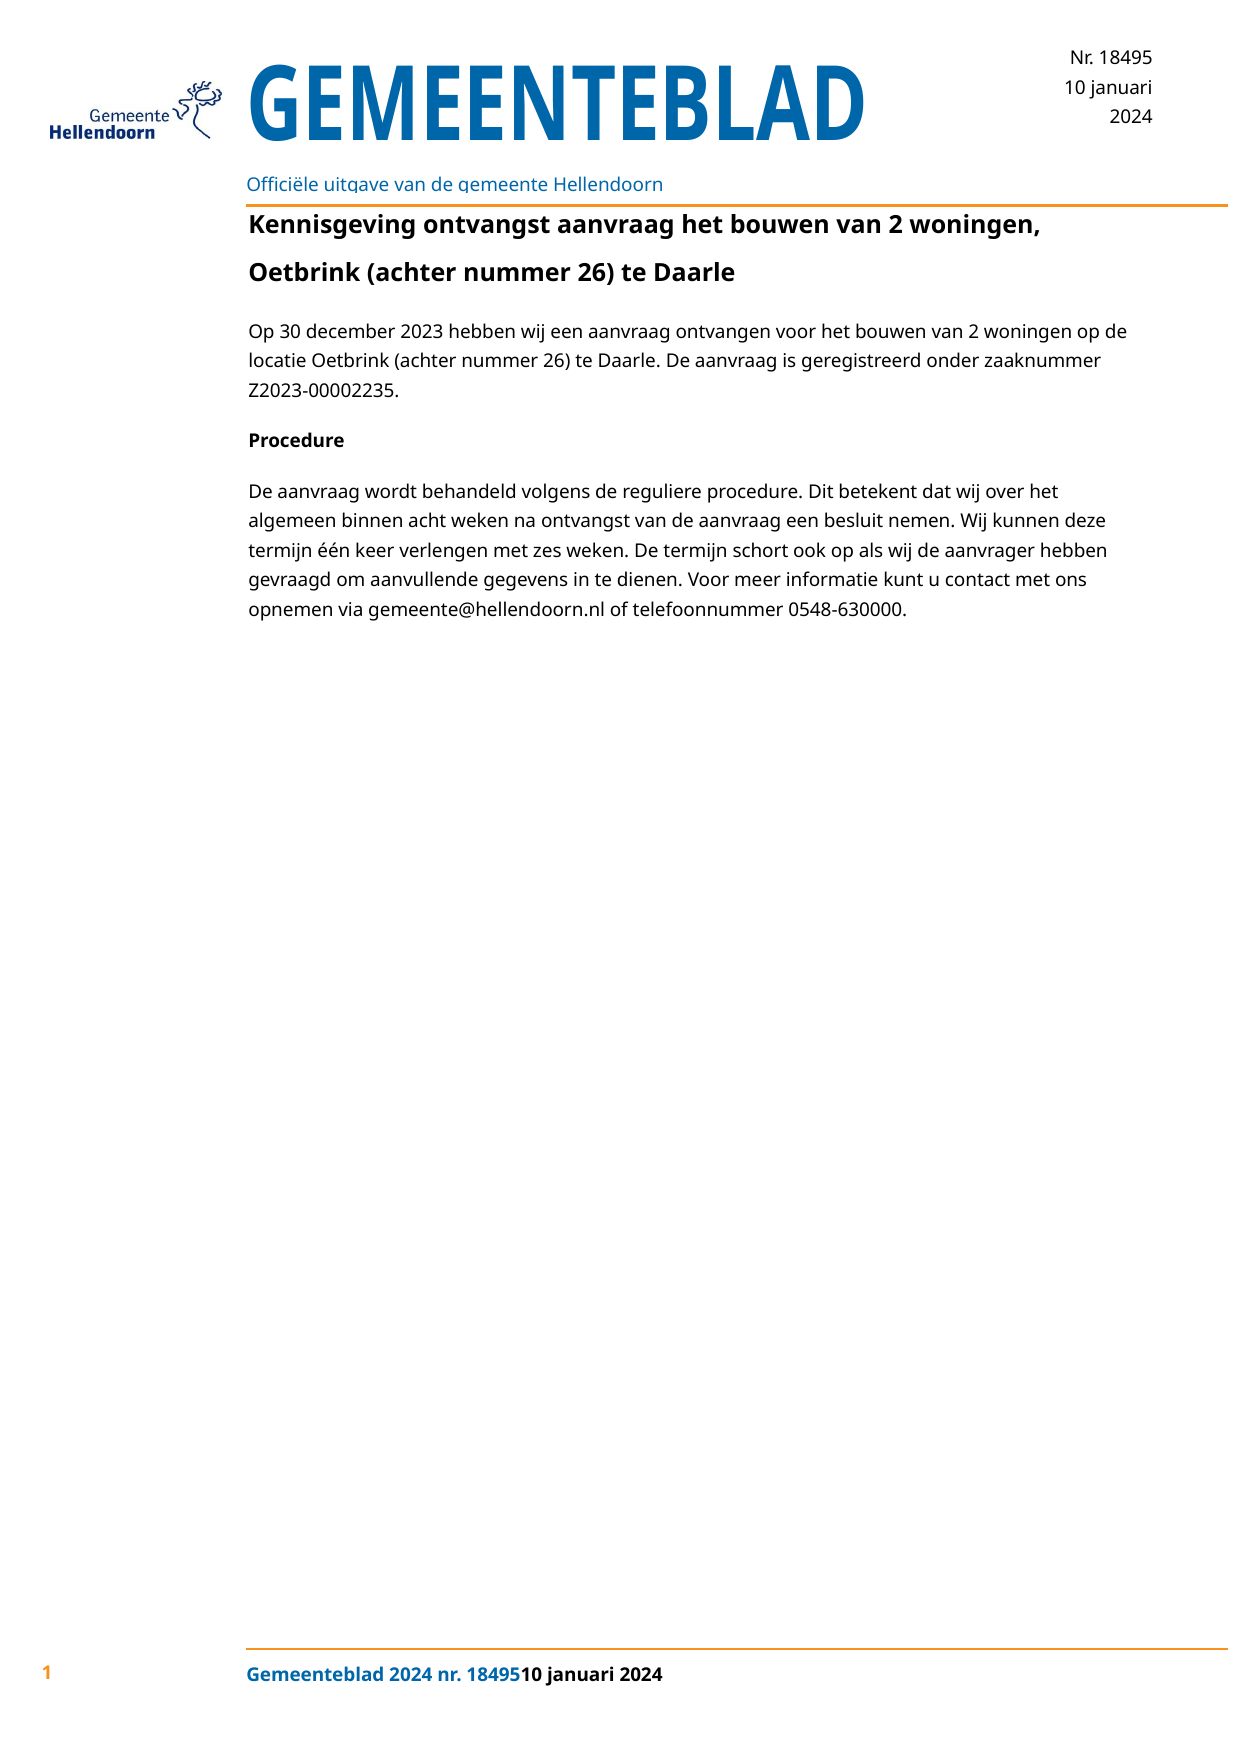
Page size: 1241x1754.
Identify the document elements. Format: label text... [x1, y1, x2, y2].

text Op 30 december 2023 hebben wij een aanvraag ontvangen voor het bouwen van 2 woningen op de locatie Oetbrink (achter nummer 26) te Daarle. De aanvraag is geregistreerd onder zaaknummer Z2023-00002235. [248, 318, 1152, 403]
text Kennisgeving ontvangst aanvraag het bouwen van 2 woningen, Oetbrink (achter nummer 26) te Daarle [248, 207, 1152, 288]
picture [41, 47, 231, 172]
text Procedure [248, 427, 1152, 453]
text De aanvraag wordt behandeld volgens de reguliere procedure. Dit betekent dat wij over het algemeen binnen acht weken na ontvangst van de aanvraag een besluit nemen. Wij kunnen deze termijn één keer verlengen met zes weken. De termijn schort ook op als wij de aanvrager hebben gevraagd om aanvullende gegevens in te dienen. Voor meer informatie kunt u contact met ons opnemen via gemeente@hellendoorn.nl of telefoonnummer 0548-630000. [248, 478, 1152, 622]
